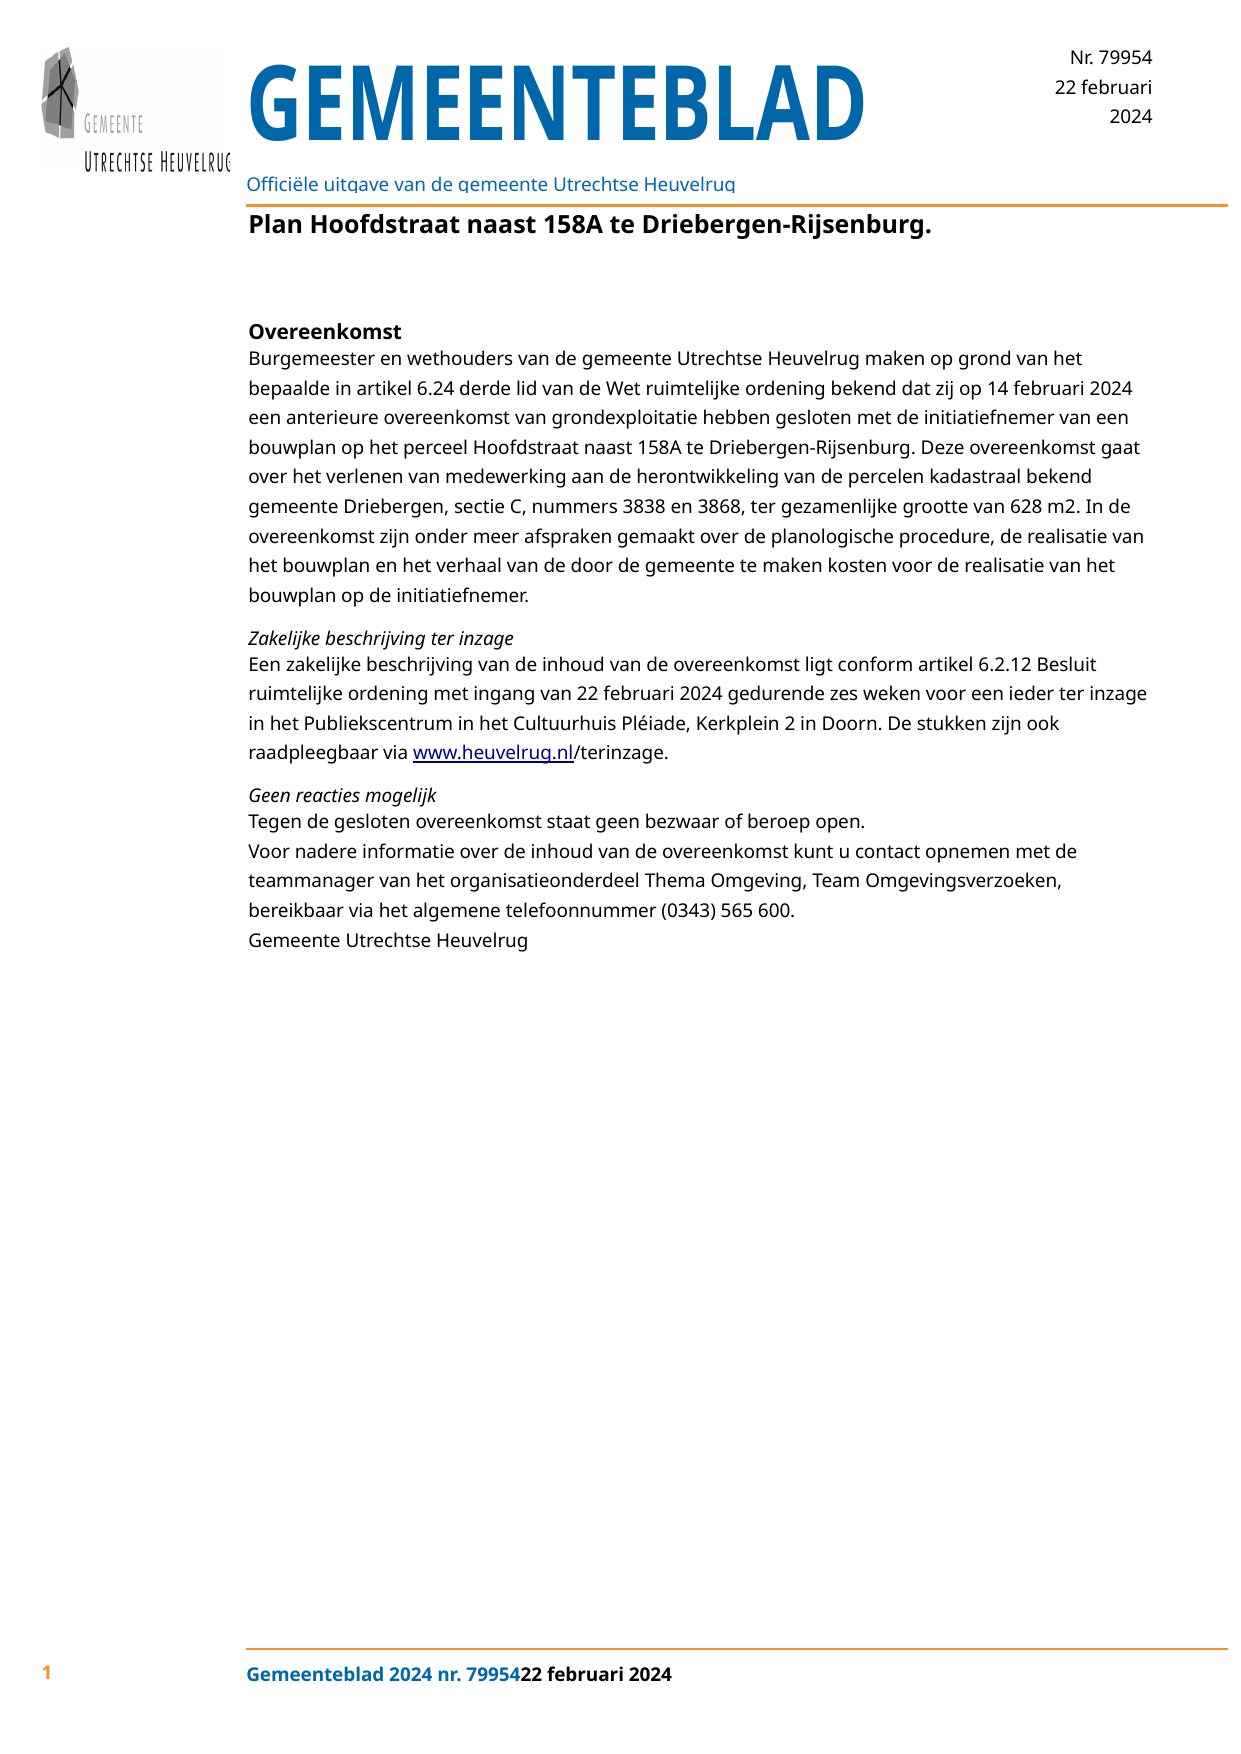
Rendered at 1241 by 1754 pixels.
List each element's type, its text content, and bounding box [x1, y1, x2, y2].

text Plan Hoofdstraat naast 158A te Driebergen-Rijsenburg. [248, 207, 1152, 241]
text Een zakelijke beschrijving van de inhoud van de overeenkomst ligt conform artikel 6.2.12 Besluit ruimtelijke ordening met ingang van 22 februari 2024 gedurende zes weken voor een ieder ter inzage in het Publiekscentrum in het Cultuurhuis Pléiade, Kerkplein 2 in Doorn. De stukken zijn ook raadpleegbaar via www.heuvelrug.nl/terinzage. [248, 651, 1152, 765]
text Overeenkomst [248, 317, 1152, 345]
text Geen reacties mogelijk [248, 783, 1152, 808]
text Voor nadere informatie over de inhoud van de overeenkomst kunt u contact opnemen met de teammanager van het organisatieonderdeel Thema Omgeving, Team Omgevingsverzoeken, bereikbaar via het algemene telefoonnummer (0343) 565 600. [248, 838, 1152, 923]
text Gemeente Utrechtse Heuvelrug [248, 927, 1152, 952]
text Burgemeester en wethouders van de gemeente Utrechtse Heuvelrug maken op grond van het bepaalde in artikel 6.24 derde lid van de Wet ruimtelijke ordening bekend dat zij op 14 februari 2024 een anterieure overeenkomst van grondexploitatie hebben gesloten met de initiatiefnemer van een bouwplan op het perceel Hoofdstraat naast 158A te Driebergen-Rijsenburg. Deze overeenkomst gaat over het verlenen van medewerking aan de herontwikkeling van de percelen kadastraal bekend gemeente Driebergen, sectie C, nummers 3838 en 3868, ter gezamenlijke grootte van 628 m2. In de overeenkomst zijn onder meer afspraken gemaakt over de planologische procedure, de realisatie van het bouwplan en het verhaal van de door de gemeente te maken kosten voor de realisatie van het bouwplan op de initiatiefnemer. [248, 345, 1152, 608]
text Zakelijke beschrijving ter inzage [248, 625, 1152, 651]
picture [41, 47, 231, 172]
text Tegen de gesloten overeenkomst staat geen bezwaar of beroep open. [248, 808, 1152, 834]
